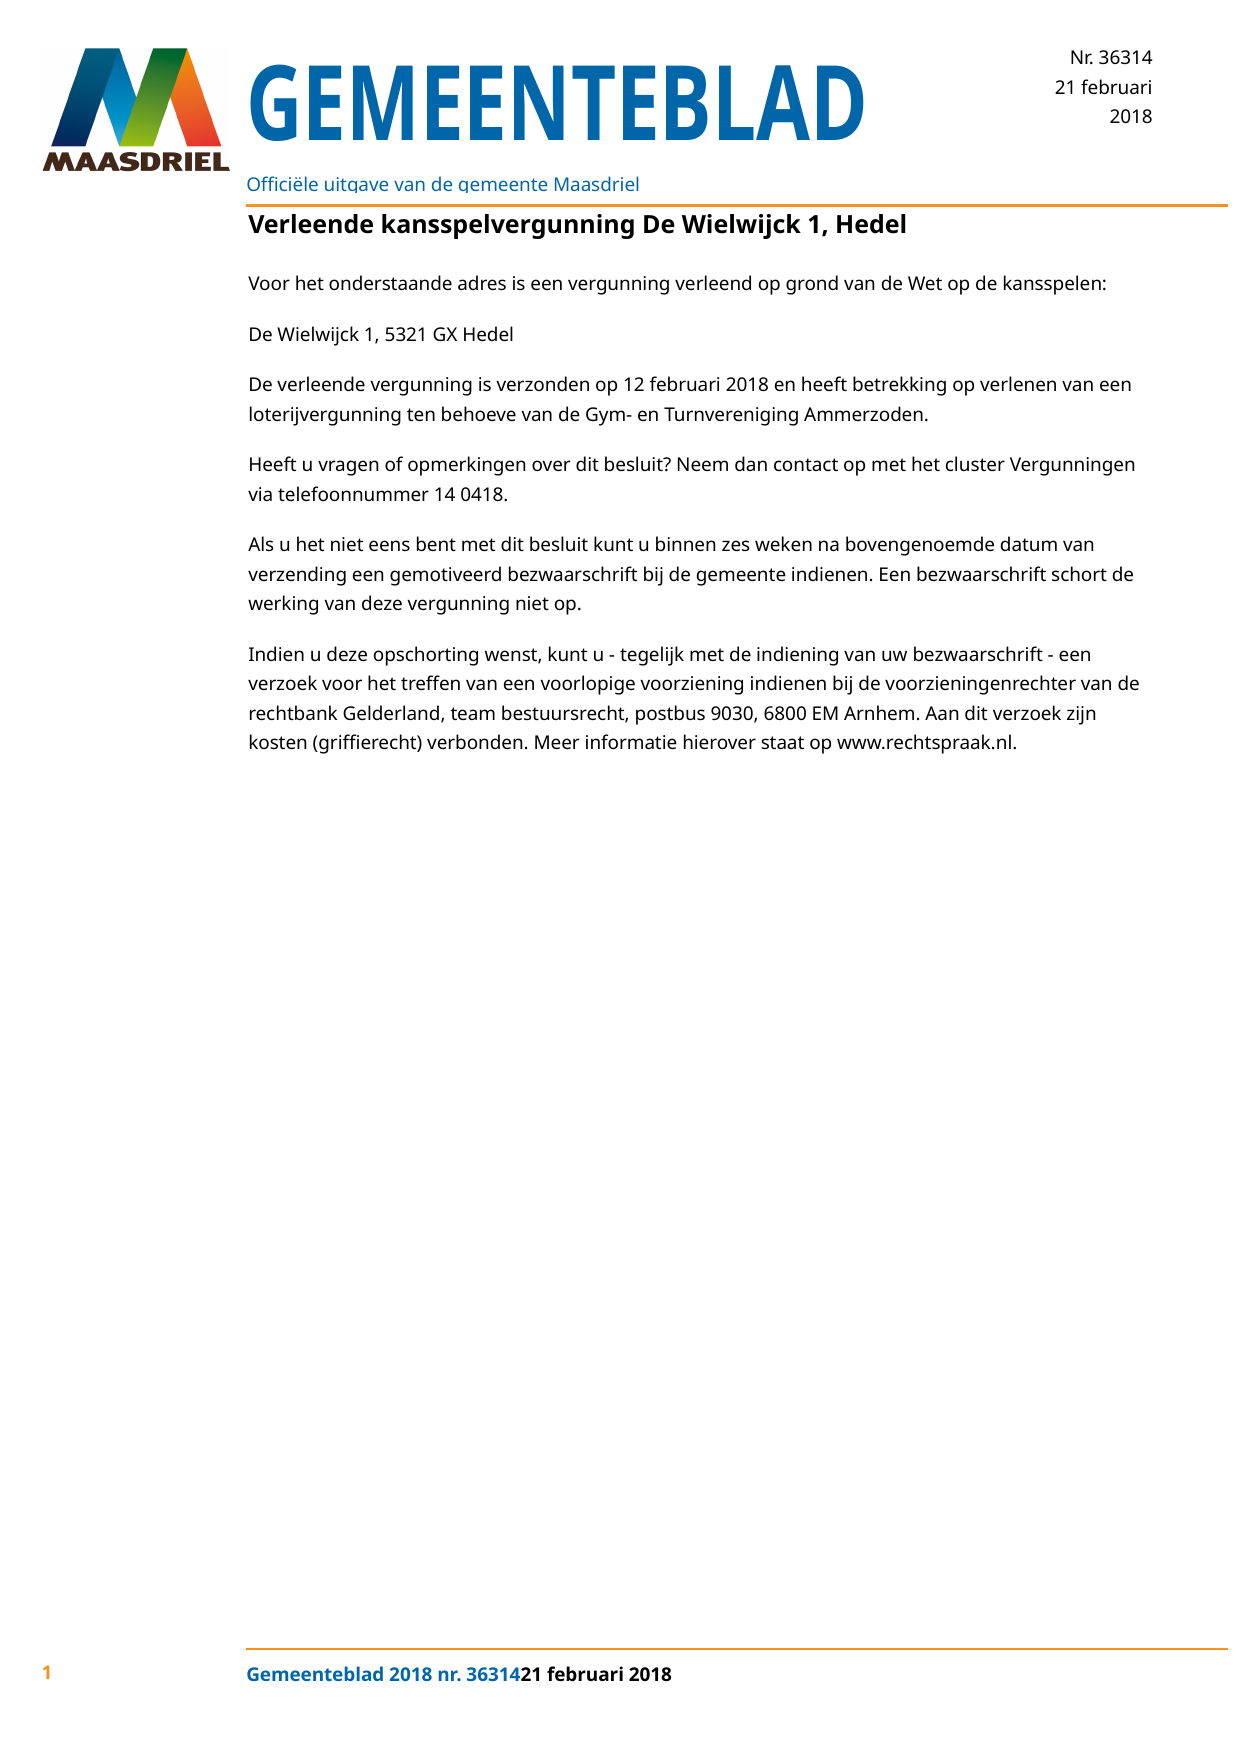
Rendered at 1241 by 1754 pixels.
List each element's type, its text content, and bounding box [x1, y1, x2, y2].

text De verleende vergunning is verzonden op 12 februari 2018 en heeft betrekking op verlenen van een loterijvergunning ten behoeve van de Gym- en Turnvereniging Ammerzoden. [248, 371, 1152, 426]
text Indien u deze opschorting wenst, kunt u - tegelijk met de indiening van uw bezwaarschrift - een verzoek voor het treffen van een voorlopige voorziening indienen bij de voorzieningenrechter van de rechtbank Gelderland, team bestuursrecht, postbus 9030, 6800 EM Arnhem. Aan dit verzoek zijn kosten (griffierecht) verbonden. Meer informatie hierover staat op www.rechtspraak.nl. [248, 641, 1152, 755]
text Heeft u vragen of opmerkingen over dit besluit? Neem dan contact op met het cluster Vergunningen via telefoonnummer 14 0418. [248, 451, 1152, 506]
text Verleende kansspelvergunning De Wielwijck 1, Hedel [248, 207, 1152, 241]
picture [41, 47, 231, 172]
text Voor het onderstaande adres is een vergunning verleend op grond van de Wet op de kansspelen: [248, 270, 1152, 296]
text Als u het niet eens bent met dit besluit kunt u binnen zes weken na bovengenoemde datum van verzending een gemotiveerd bezwaarschrift bij de gemeente indienen. Een bezwaarschrift schort de werking van deze vergunning niet op. [248, 531, 1152, 616]
text De Wielwijck 1, 5321 GX Hedel [248, 321, 1152, 346]
